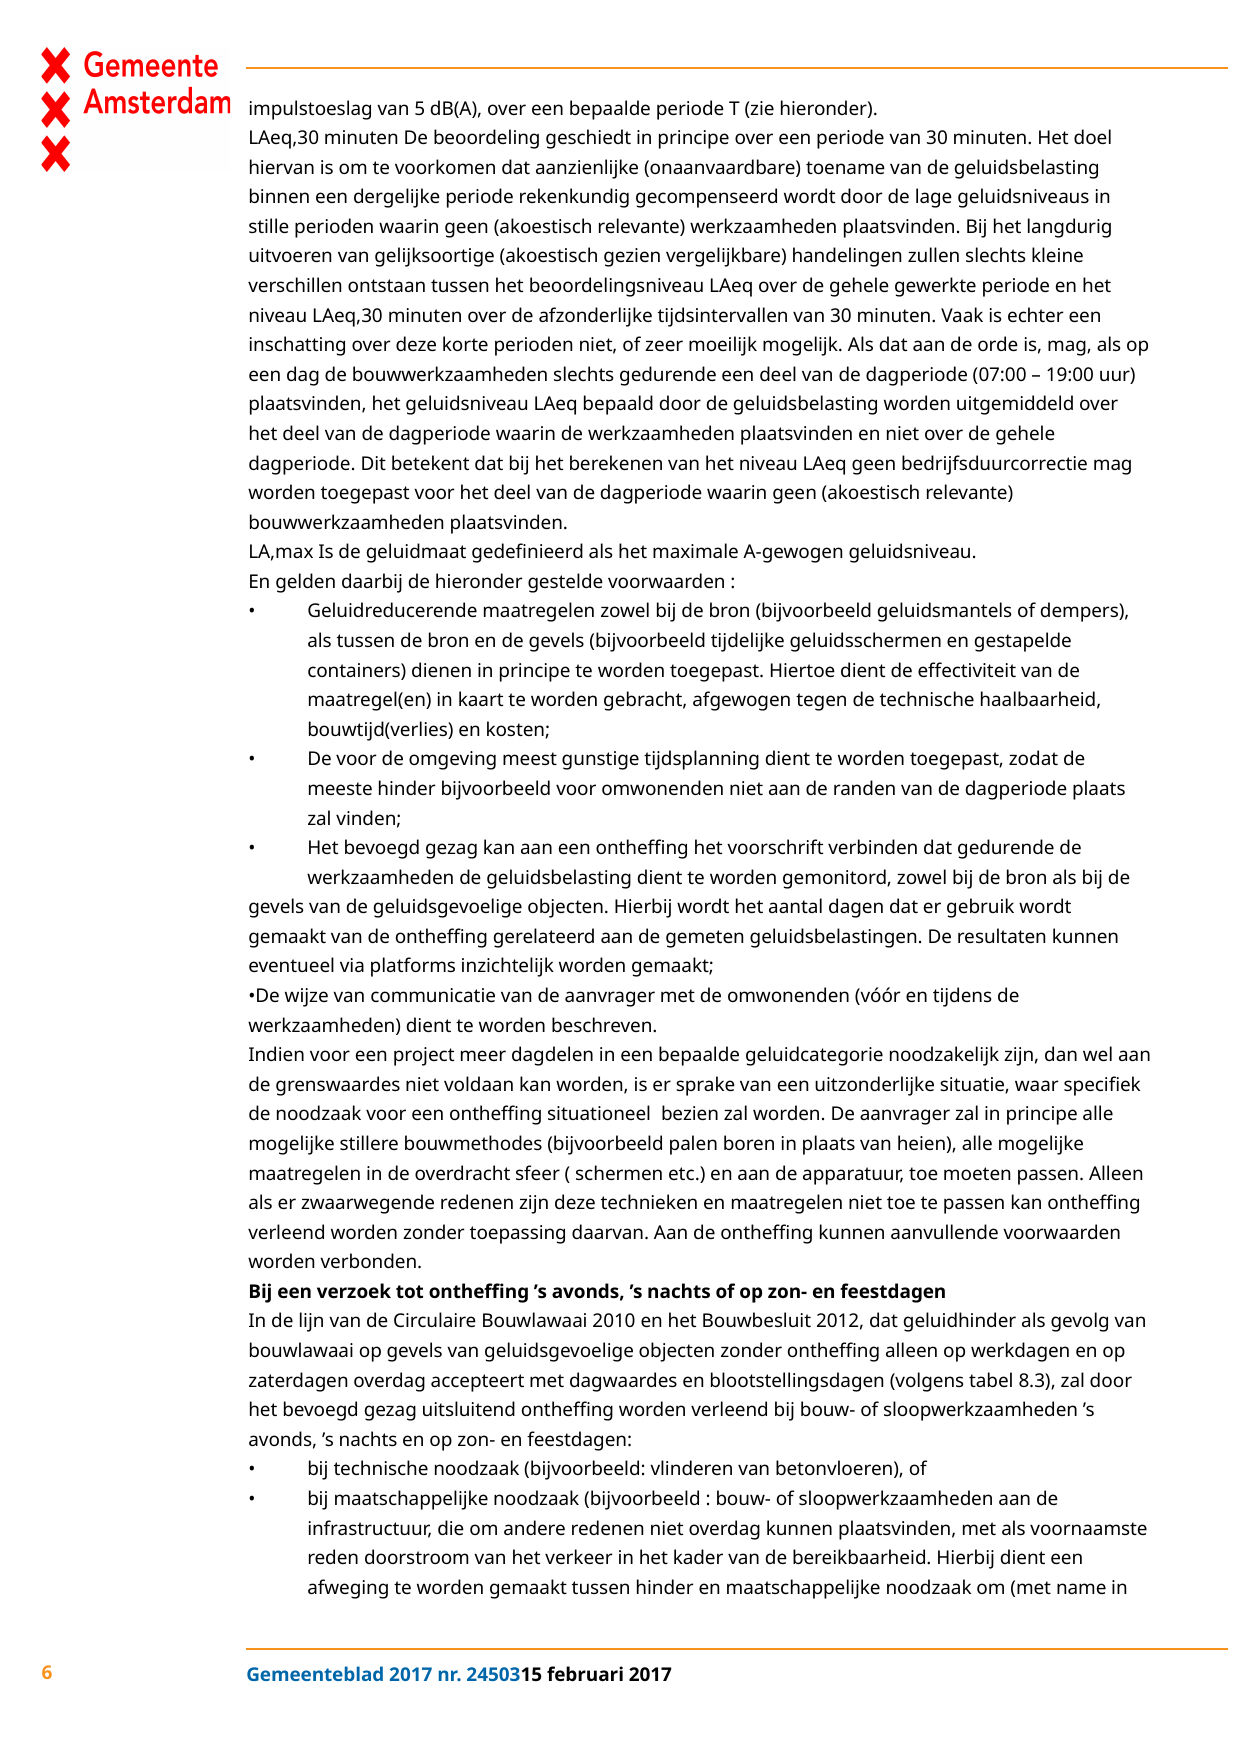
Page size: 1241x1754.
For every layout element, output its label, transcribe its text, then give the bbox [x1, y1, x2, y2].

text LAeq,30 minuten De beoordeling geschiedt in principe over een periode van 30 minuten. Het doel hiervan is om te voorkomen dat aanzienlijke (onaanvaardbare) toename van de geluidsbelasting binnen een dergelijke periode rekenkundig gecompenseerd wordt door de lage geluidsniveaus in stille perioden waarin geen (akoestisch relevante) werkzaamheden plaatsvinden. Bij het langdurig uitvoeren van gelijksoortige (akoestisch gezien vergelijkbare) handelingen zullen slechts kleine verschillen ontstaan tussen het beoordelingsniveau LAeq over de gehele gewerkte periode en het niveau LAeq,30 minuten over de afzonderlijke tijdsintervallen van 30 minuten. Vaak is echter een inschatting over deze korte perioden niet, of zeer moeilijk mogelijk. Als dat aan de orde is, mag, als op een dag de bouwwerkzaamheden slechts gedurende een deel van de dagperiode (07:00 – 19:00 uur) plaatsvinden, het geluidsniveau LAeq bepaald door de geluidsbelasting worden uitgemiddeld over het deel van de dagperiode waarin de werkzaamheden plaatsvinden en niet over de gehele dagperiode. Dit betekent dat bij het berekenen van het niveau LAeq geen bedrijfsduurcorrectie mag worden toegepast voor het deel van de dagperiode waarin geen (akoestisch relevante) bouwwerkzaamheden plaatsvinden. [248, 124, 1152, 535]
text In de lijn van de Circulaire Bouwlawaai 2010 en het Bouwbesluit 2012, dat geluidhinder als gevolg van bouwlawaai op gevels van geluidsgevoelige objecten zonder ontheffing alleen op werkdagen en op zaterdagen overdag accepteert met dagwaardes en blootstellingsdagen (volgens tabel 8.3), zal door het bevoegd gezag uitsluitend ontheffing worden verleend bij bouw- of sloopwerkzaamheden ’s avonds, ’s nachts en op zon- en feestdagen: [248, 1308, 1152, 1452]
text gevels van de geluidsgevoelige objecten. Hierbij wordt het aantal dagen dat er gebruik wordt gemaakt van de ontheffing gerelateerd aan de gemeten geluidsbelastingen. De resultaten kunnen eventueel via platforms inzichtelijk worden gemaakt; [248, 893, 1152, 978]
text En gelden daarbij de hieronder gestelde voorwaarden : [248, 568, 1152, 594]
list Geluidreducerende maatregelen zowel bij de bron (bijvoorbeeld geluidsmantels of dempers), als tussen de bron en de gevels (bijvoorbeeld tijdelijke geluidsschermen en gestapelde containers) dienen in principe te worden toegepast. Hiertoe dient de effectiviteit van de maatregel(en) in kaart te worden gebracht, afgewogen tegen de technische haalbaarheid, bouwtijd(verlies) en kosten; [248, 598, 1152, 742]
text •De wijze van communicatie van de aanvrager met de omwonenden (vóór en tijdens de werkzaamheden) dient te worden beschreven. [248, 982, 1152, 1038]
list bij maatschappelijke noodzaak (bijvoorbeeld : bouw- of sloopwerkzaamheden aan de infrastructuur, die om andere redenen niet overdag kunnen plaatsvinden, met als voornaamste reden doorstroom van het verkeer in het kader van de bereikbaarheid. Hierbij dient een afweging te worden gemaakt tussen hinder en maatschappelijke noodzaak om (met name in [248, 1485, 1152, 1600]
list bij technische noodzaak (bijvoorbeeld: vlinderen van betonvloeren), of [248, 1456, 1152, 1481]
text Indien voor een project meer dagdelen in een bepaalde geluidcategorie noodzakelijk zijn, dan wel aan de grenswaardes niet voldaan kan worden, is er sprake van een uitzonderlijke situatie, waar specifiek de noodzaak voor een ontheffing situationeel bezien zal worden. De aanvrager zal in principe alle mogelijke stillere bouwmethodes (bijvoorbeeld palen boren in plaats van heien), alle mogelijke maatregelen in de overdracht sfeer ( schermen etc.) en aan de apparatuur, toe moeten passen. Alleen als er zwaarwegende redenen zijn deze technieken en maatregelen niet toe te passen kan ontheffing verleend worden zonder toepassing daarvan. Aan de ontheffing kunnen aanvullende voorwaarden worden verbonden. [248, 1041, 1152, 1274]
text LA,max Is de geluidmaat gedefinieerd als het maximale A-gewogen geluidsniveau. [248, 538, 1152, 564]
text impulstoeslag van 5 dB(A), over een bepaalde periode T (zie hieronder). [248, 95, 1152, 121]
list Het bevoegd gezag kan aan een ontheffing het voorschrift verbinden dat gedurende de werkzaamheden de geluidsbelasting dient te worden gemonitord, zowel bij de bron als bij de [248, 834, 1152, 890]
text Bij een verzoek tot ontheffing ’s avonds, ’s nachts of op zon- en feestdagen [248, 1278, 1152, 1304]
list De voor de omgeving meest gunstige tijdsplanning dient te worden toegepast, zodat de meeste hinder bijvoorbeeld voor omwonenden niet aan de randen van de dagperiode plaats zal vinden; [248, 746, 1152, 831]
picture [41, 47, 231, 172]
